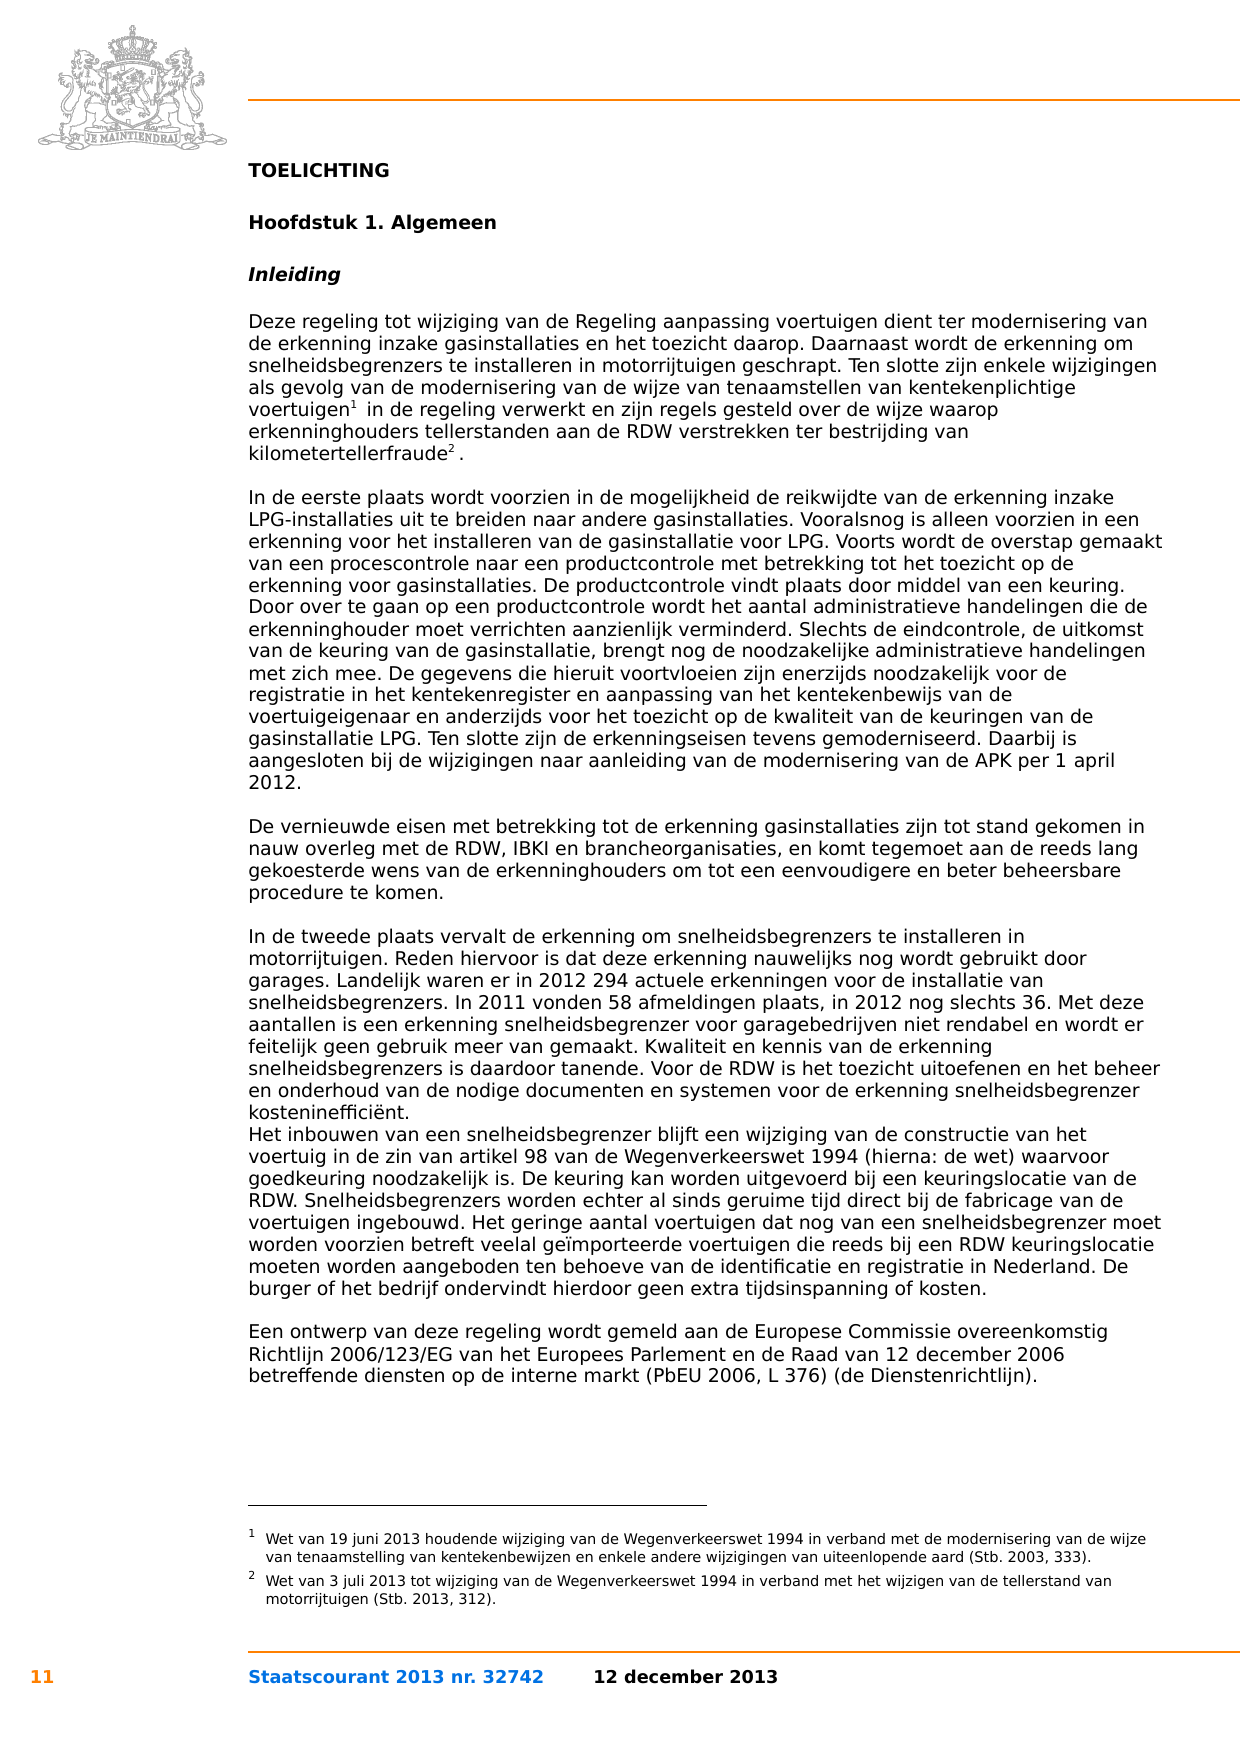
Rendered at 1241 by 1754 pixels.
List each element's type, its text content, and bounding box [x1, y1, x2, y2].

subtitle TOELICHTING [248, 160, 1163, 182]
text Het inbouwen van een snelheidsbegrenzer blijft een wijziging van de constructie van het voertuig in de zin van artikel 98 van de Wegenverkeerswet 1994 (hierna: de wet) waarvoor goedkeuring noodzakelijk is. De keuring kan worden uitgevoerd bij een keuringslocatie van de RDW. Snelheidsbegrenzers worden echter al sinds geruime tijd direct bij de fabricage van de voertuigen ingebouwd. Het geringe aantal voertuigen dat nog van een snelheidsbegrenzer moet worden voorzien betreft veelal geïmporteerde voertuigen die reeds bij een RDW keuringslocatie moeten worden aangeboden ten behoeve van de identificatie en registratie in Nederland. De burger of het bedrijf ondervindt hierdoor geen extra tijdsinspanning of kosten. [248, 1124, 1163, 1299]
text In de tweede plaats vervalt de erkenning om snelheidsbegrenzers te installeren in motorrijtuigen. Reden hiervoor is dat deze erkenning nauwelijks nog wordt gebruikt door garages. Landelijk waren er in 2012 294 actuele erkenningen voor de installatie van snelheidsbegrenzers. In 2011 vonden 58 afmeldingen plaats, in 2012 nog slechts 36. Met deze aantallen is een erkenning snelheidsbegrenzer voor garagebedrijven niet rendabel en wordt er feitelijk geen gebruik meer van gemaakt. Kwaliteit en kennis van de erkenning snelheidsbegrenzers is daardoor tanende. Voor de RDW is het toezicht uitoefenen en het beheer en onderhoud van de nodige documenten en systemen voor de erkenning snelheidsbegrenzer kosteninefficiënt. [248, 926, 1163, 1124]
text Een ontwerp van deze regeling wordt gemeld aan de Europese Commissie overeenkomstig Richtlijn 2006/123/EG van het Europees Parlement en de Raad van 12 december 2006 betreffende diensten op de interne markt (PbEU 2006, L 376) (de Dienstenrichtlijn). [248, 1321, 1163, 1387]
picture [38, 25, 227, 150]
text De vernieuwde eisen met betrekking tot de erkenning gasinstallaties zijn tot stand gekomen in nauw overleg met de RDW, IBKI en brancheorganisaties, en komt tegemoet aan de reeds lang gekoesterde wens van de erkenninghouders om tot een eenvoudigere en beter beheersbare procedure te komen. [248, 816, 1163, 904]
text In de eerste plaats wordt voorzien in de mogelijkheid de reikwijdte van de erkenning inzake LPG-installaties uit te breiden naar andere gasinstallaties. Vooralsnog is alleen voorzien in een erkenning voor het installeren van de gasinstallatie voor LPG. Voorts wordt de overstap gemaakt van een procescontrole naar een productcontrole met betrekking tot het toezicht op de erkenning voor gasinstallaties. De productcontrole vindt plaats door middel van een keuring. Door over te gaan op een productcontrole wordt het aantal administratieve handelingen die de erkenninghouder moet verrichten aanzienlijk verminderd. Slechts de eindcontrole, de uitkomst van de keuring van de gasinstallatie, brengt nog de noodzakelijke administratieve handelingen met zich mee. De gegevens die hieruit voortvloeien zijn enerzijds noodzakelijk voor de registratie in het kentekenregister en aanpassing van het kentekenbewijs van de voertuigeigenaar en anderzijds voor het toezicht op de kwaliteit van de keuringen van de gasinstallatie LPG. Ten slotte zijn de erkenningseisen tevens gemoderniseerd. Daarbij is aangesloten bij de wijzigingen naar aanleiding van de modernisering van de APK per 1 april 2012. [248, 487, 1163, 794]
subtitle Hoofdstuk 1. Algemeen [248, 212, 1163, 234]
text Wet van 19 juni 2013 houdende wijziging van de Wegenverkeerswet 1994 in verband met de modernisering van de wijze van tenaamstelling van kentekenbewijzen en enkele andere wijzigingen van uiteenlopende aard (Stb. 2003, 333). [248, 1527, 1163, 1566]
subtitle Inleiding [248, 264, 1163, 286]
text Wet van 3 juli 2013 tot wijziging van de Wegenverkeerswet 1994 in verband met het wijzigen van de tellerstand van motorrijtuigen (Stb. 2013, 312). [248, 1569, 1163, 1608]
text Deze regeling tot wijziging van de Regeling aanpassing voertuigen dient ter modernisering van de erkenning inzake gasinstallaties en het toezicht daarop. Daarnaast wordt de erkenning om snelheidsbegrenzers te installeren in motorrijtuigen geschrapt. Ten slotte zijn enkele wijzigingen als gevolg van de modernisering van de wijze van tenaamstellen van kentekenplichtige voertuigen in de regeling verwerkt en zijn regels gesteld over de wijze waarop erkenninghouders tellerstanden aan de RDW verstrekken ter bestrijding van kilometertellerfraude. [248, 311, 1163, 465]
